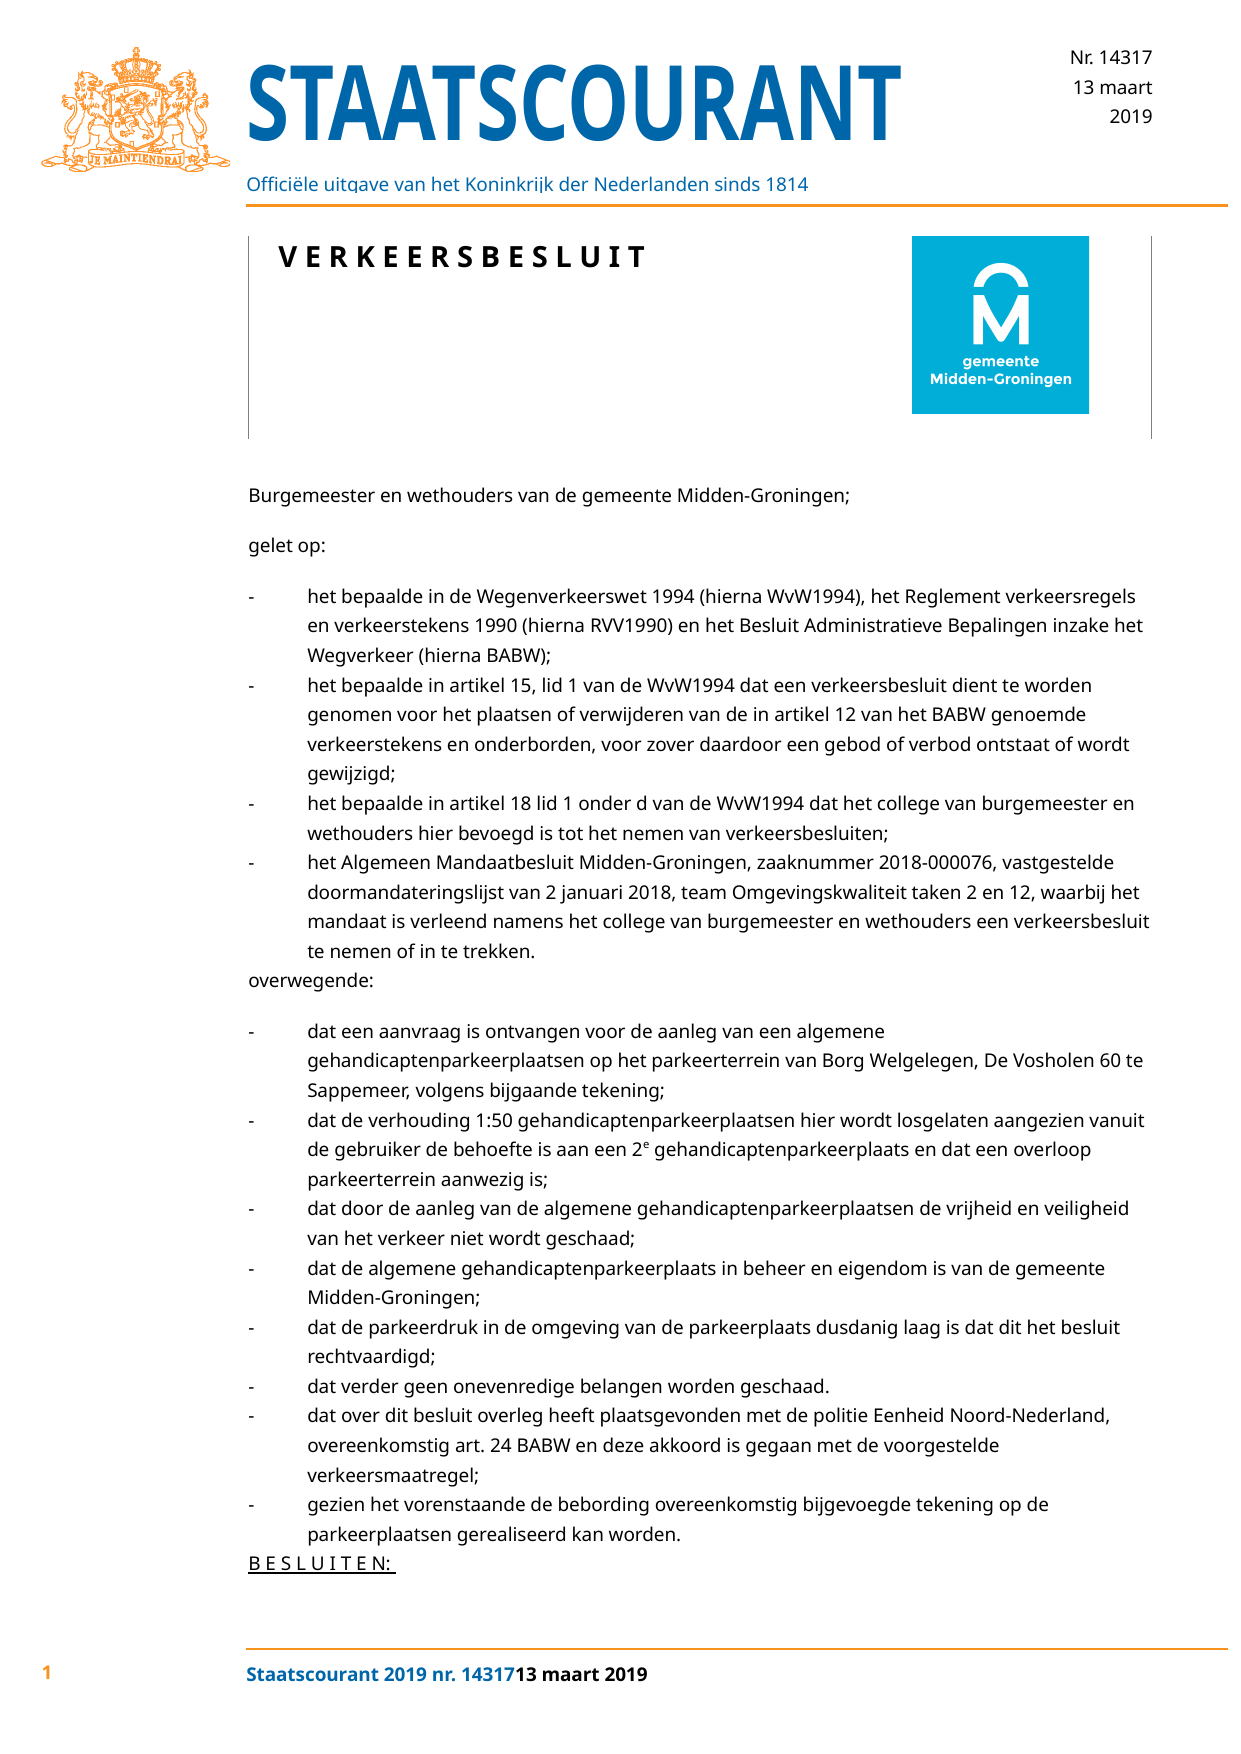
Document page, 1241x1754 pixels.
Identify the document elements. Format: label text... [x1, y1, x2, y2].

list dat over dit besluit overleg heeft plaatsgevonden met de politie Eenheid Noord-Nederland, overeenkomstig art. 24 BABW en deze akkoord is gegaan met de voorgestelde verkeersmaatregel; [248, 1403, 1152, 1488]
list dat verder geen onevenredige belangen worden geschaad. [248, 1373, 1152, 1399]
picture [932, 374, 942, 383]
picture [1046, 377, 1052, 385]
picture [974, 296, 1028, 344]
text overwegende: [248, 968, 1152, 993]
table_header [1090, 236, 1151, 413]
list gezien het vorenstaande de bebording overeenkomstig bijgevoegde tekening op de parkeerplaatsen gerealiseerd kan worden. [248, 1491, 1152, 1547]
list het bepaalde in artikel 18 lid 1 onder d van de WvW1994 dat het college van burgemeester en wethouders hier bevoegd is tot het nemen van verkeersbesluiten; [248, 790, 1152, 846]
picture [41, 47, 231, 172]
list dat de parkeerdruk in de omgeving van de parkeerplaats dusdanig laag is dat dit het besluit rechtvaardigd; [248, 1314, 1152, 1369]
picture [975, 264, 1027, 286]
text Burgemeester en wethouders van de gemeente Midden-Groningen; [248, 482, 1152, 508]
text B E S L U I T E N: [248, 1551, 1152, 1576]
table_header [850, 236, 912, 413]
list dat de verhouding 1:50 gehandicaptenparkeerplaatsen hier wordt losgelaten aangezien vanuit de gebruiker de behoefte is aan een 2e gehandicaptenparkeerplaats en dat een overloop parkeerterrein aanwezig is; [248, 1107, 1152, 1192]
list dat door de aanleg van de algemene gehandicaptenparkeerplaatsen de vrijheid en veiligheid van het verkeer niet wordt geschaad; [248, 1196, 1152, 1251]
picture [964, 359, 971, 368]
list dat een aanvraag is ontvangen voor de aanleg van een algemene gehandicaptenparkeerplaatsen op het parkeerterrein van Borg Welgelegen, De Vosholen 60 te Sappemeer, volgens bijgaande tekening; [248, 1018, 1152, 1103]
list het Algemeen Mandaatbesluit Midden-Groningen, zaaknummer 2018-000076, vastgestelde doormandateringslijst van 2 januari 2018, team Omgevingskwaliteit taken 2 en 12, waarbij het mandaat is verleend namens het college van burgemeester en wethouders een verkeersbesluit te nemen of in te trekken. [248, 849, 1152, 964]
text gelet op: [248, 533, 1152, 558]
table_header V E R K E E R S B E S L U I T [249, 236, 850, 439]
list dat de algemene gehandicaptenparkeerplaats in beheer en eigendom is van de gemeente Midden-Groningen; [248, 1255, 1152, 1310]
picture [983, 359, 989, 366]
list het bepaalde in artikel 15, lid 1 van de WvW1994 dat een verkeersbesluit dient te worden genomen voor het plaatsen of verwijderen van de in artikel 12 van het BABW genoemde verkeerstekens en onderborden, voor zover daardoor een gebod of verbod ontstaat of wordt gewijzigd; [248, 672, 1152, 786]
table_header [850, 414, 1151, 439]
list het bepaalde in de Wegenverkeerswet 1994 (hierna WvW1994), het Reglement verkeersregels en verkeerstekens 1990 (hierna RVV1990) en het Besluit Administratieve Bepalingen inzake het Wegverkeer (hierna BABW); [248, 583, 1152, 668]
